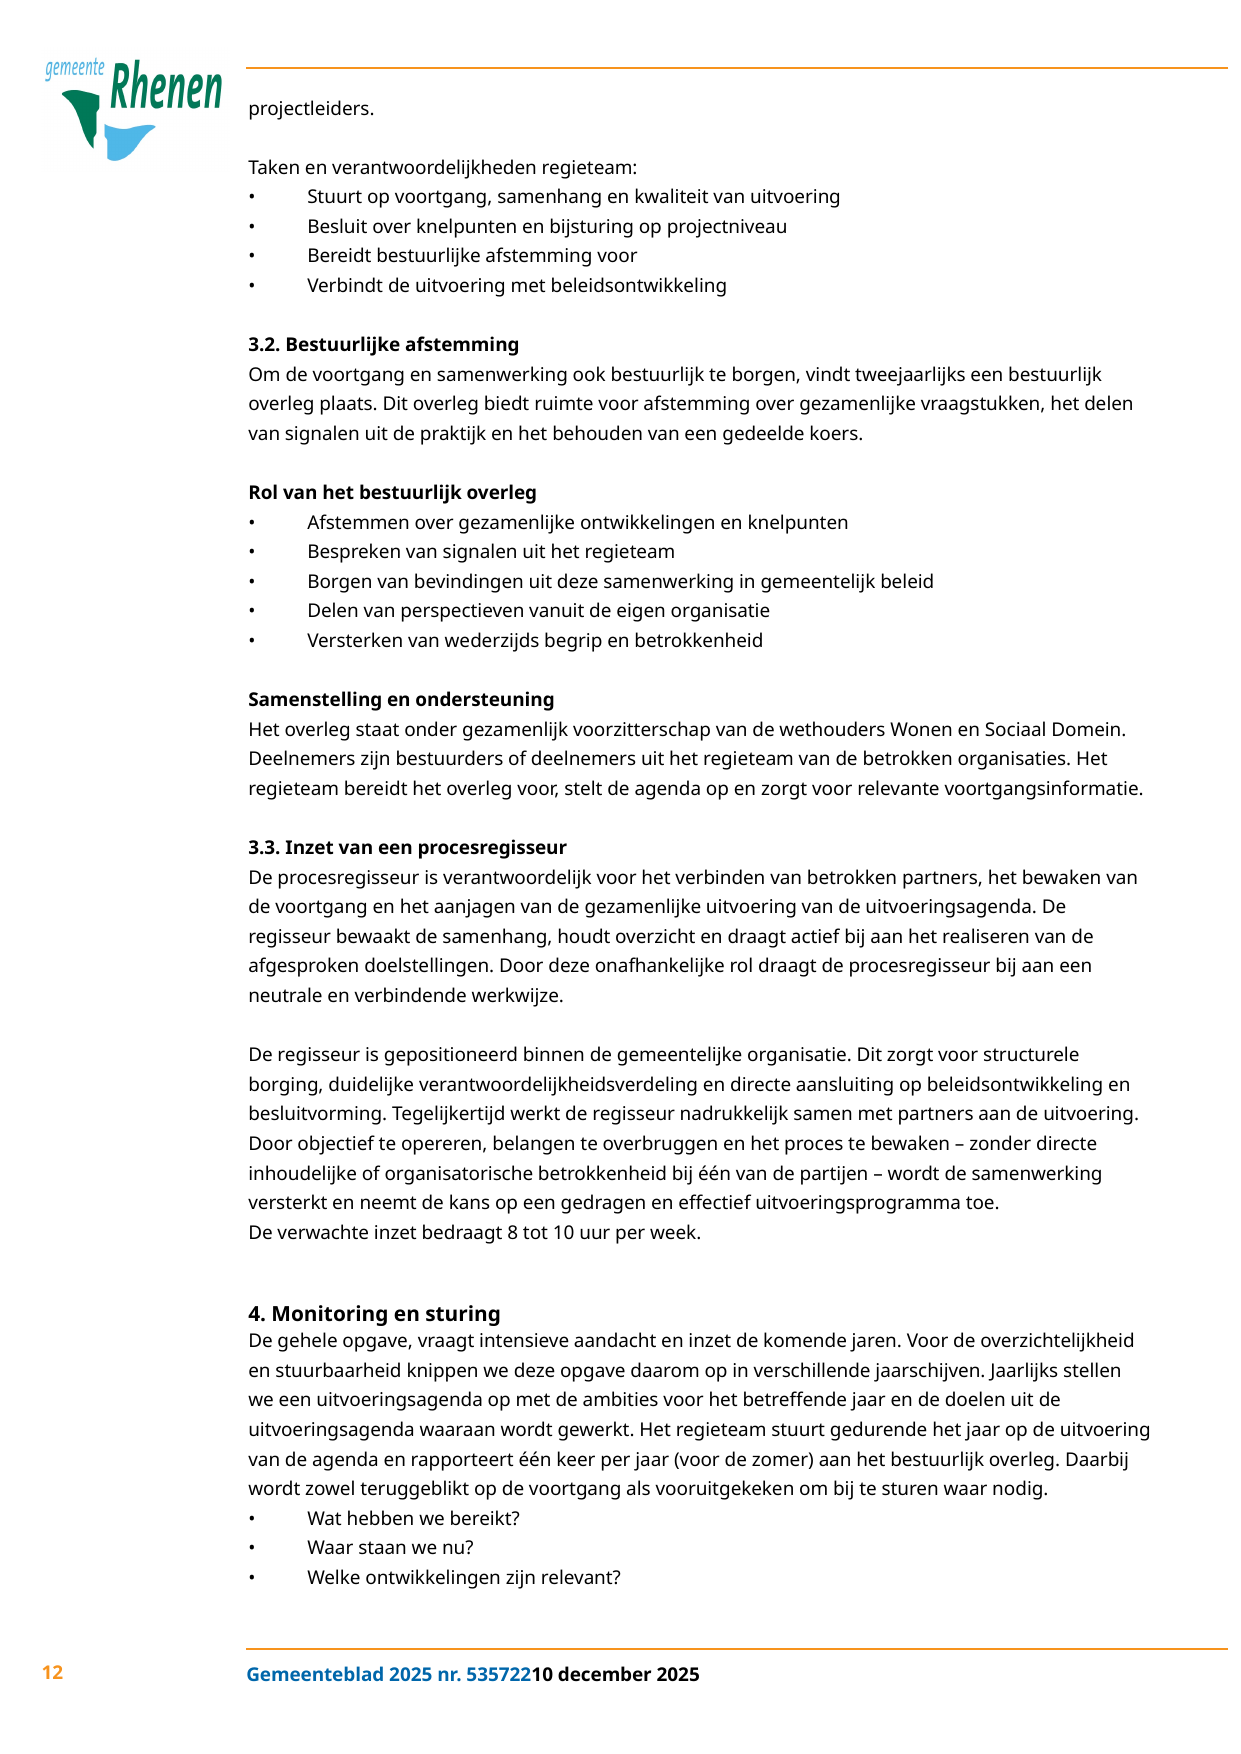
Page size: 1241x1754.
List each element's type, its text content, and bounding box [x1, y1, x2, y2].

text 3.3. Inzet van een procesregisseur [248, 834, 1152, 860]
text Samenstelling en ondersteuning [248, 686, 1152, 712]
list Versterken van wederzijds begrip en betrokkenheid [248, 627, 1152, 653]
text 3.2. Bestuurlijke afstemming [248, 331, 1152, 357]
text projectleiders. [248, 95, 1152, 121]
text De gehele opgave, vraagt intensieve aandacht en inzet de komende jaren. Voor de overzichtelijkheid en stuurbaarheid knippen we deze opgave daarom op in verschillende jaarschijven. Jaarlijks stellen we een uitvoeringsagenda op met de ambities voor het betreffende jaar en de doelen uit de uitvoeringsagenda waaraan wordt gewerkt. Het regieteam stuurt gedurende het jaar op de uitvoering van de agenda en rapporteert één keer per jaar (voor de zomer) aan het bestuurlijk overleg. Daarbij wordt zowel teruggeblikt op de voortgang als vooruitgekeken om bij te sturen waar nodig. [248, 1327, 1152, 1501]
list Welke ontwikkelingen zijn relevant? [248, 1564, 1152, 1590]
text Om de voortgang en samenwerking ook bestuurlijk te borgen, vindt tweejaarlijks een bestuurlijk overleg plaats. Dit overleg biedt ruimte voor afstemming over gezamenlijke vraagstukken, het delen van signalen uit de praktijk en het behouden van een gedeelde koers. [248, 361, 1152, 446]
list Borgen van bevindingen uit deze samenwerking in gemeentelijk beleid [248, 568, 1152, 594]
list Stuurt op voortgang, samenhang en kwaliteit van uitvoering [248, 183, 1152, 209]
text De procesregisseur is verantwoordelijk voor het verbinden van betrokken partners, het bewaken van de voortgang en het aanjagen van de gezamenlijke uitvoering van de uitvoeringsagenda. De regisseur bewaakt de samenhang, houdt overzicht en draagt actief bij aan het realiseren van de afgesproken doelstellingen. Door deze onafhankelijke rol draagt de procesregisseur bij aan een neutrale en verbindende werkwijze. [248, 864, 1152, 1008]
list Waar staan we nu? [248, 1534, 1152, 1560]
list Delen van perspectieven vanuit de eigen organisatie [248, 598, 1152, 623]
list Bespreken van signalen uit het regieteam [248, 538, 1152, 564]
text Het overleg staat onder gezamenlijk voorzitterschap van de wethouders Wonen en Sociaal Domein. Deelnemers zijn bestuurders of deelnemers uit het regieteam van de betrokken organisaties. Het regieteam bereidt het overleg voor, stelt de agenda op en zorgt voor relevante voortgangsinformatie. [248, 716, 1152, 801]
list Verbindt de uitvoering met beleidsontwikkeling [248, 272, 1152, 298]
text Rol van het bestuurlijk overleg [248, 479, 1152, 505]
list Bereidt bestuurlijke afstemming voor [248, 243, 1152, 268]
text Taken en verantwoordelijkheden regieteam: [248, 154, 1152, 180]
text De regisseur is gepositioneerd binnen de gemeentelijke organisatie. Dit zorgt voor structurele borging, duidelijke verantwoordelijkheidsverdeling en directe aansluiting op beleidsontwikkeling en besluitvorming. Tegelijkertijd werkt de regisseur nadrukkelijk samen met partners aan de uitvoering. Door objectief te opereren, belangen te overbruggen en het proces te bewaken – zonder directe inhoudelijke of organisatorische betrokkenheid bij één van de partijen – wordt de samenwerking versterkt en neemt de kans op een gedragen en effectief uitvoeringsprogramma toe. [248, 1041, 1152, 1215]
text 4. Monitoring en sturing [248, 1299, 1152, 1327]
picture [41, 47, 231, 172]
list Afstemmen over gezamenlijke ontwikkelingen en knelpunten [248, 509, 1152, 535]
list Besluit over knelpunten en bijsturing op projectniveau [248, 213, 1152, 239]
list Wat hebben we bereikt? [248, 1505, 1152, 1531]
text De verwachte inzet bedraagt 8 tot 10 uur per week. [248, 1219, 1152, 1245]
